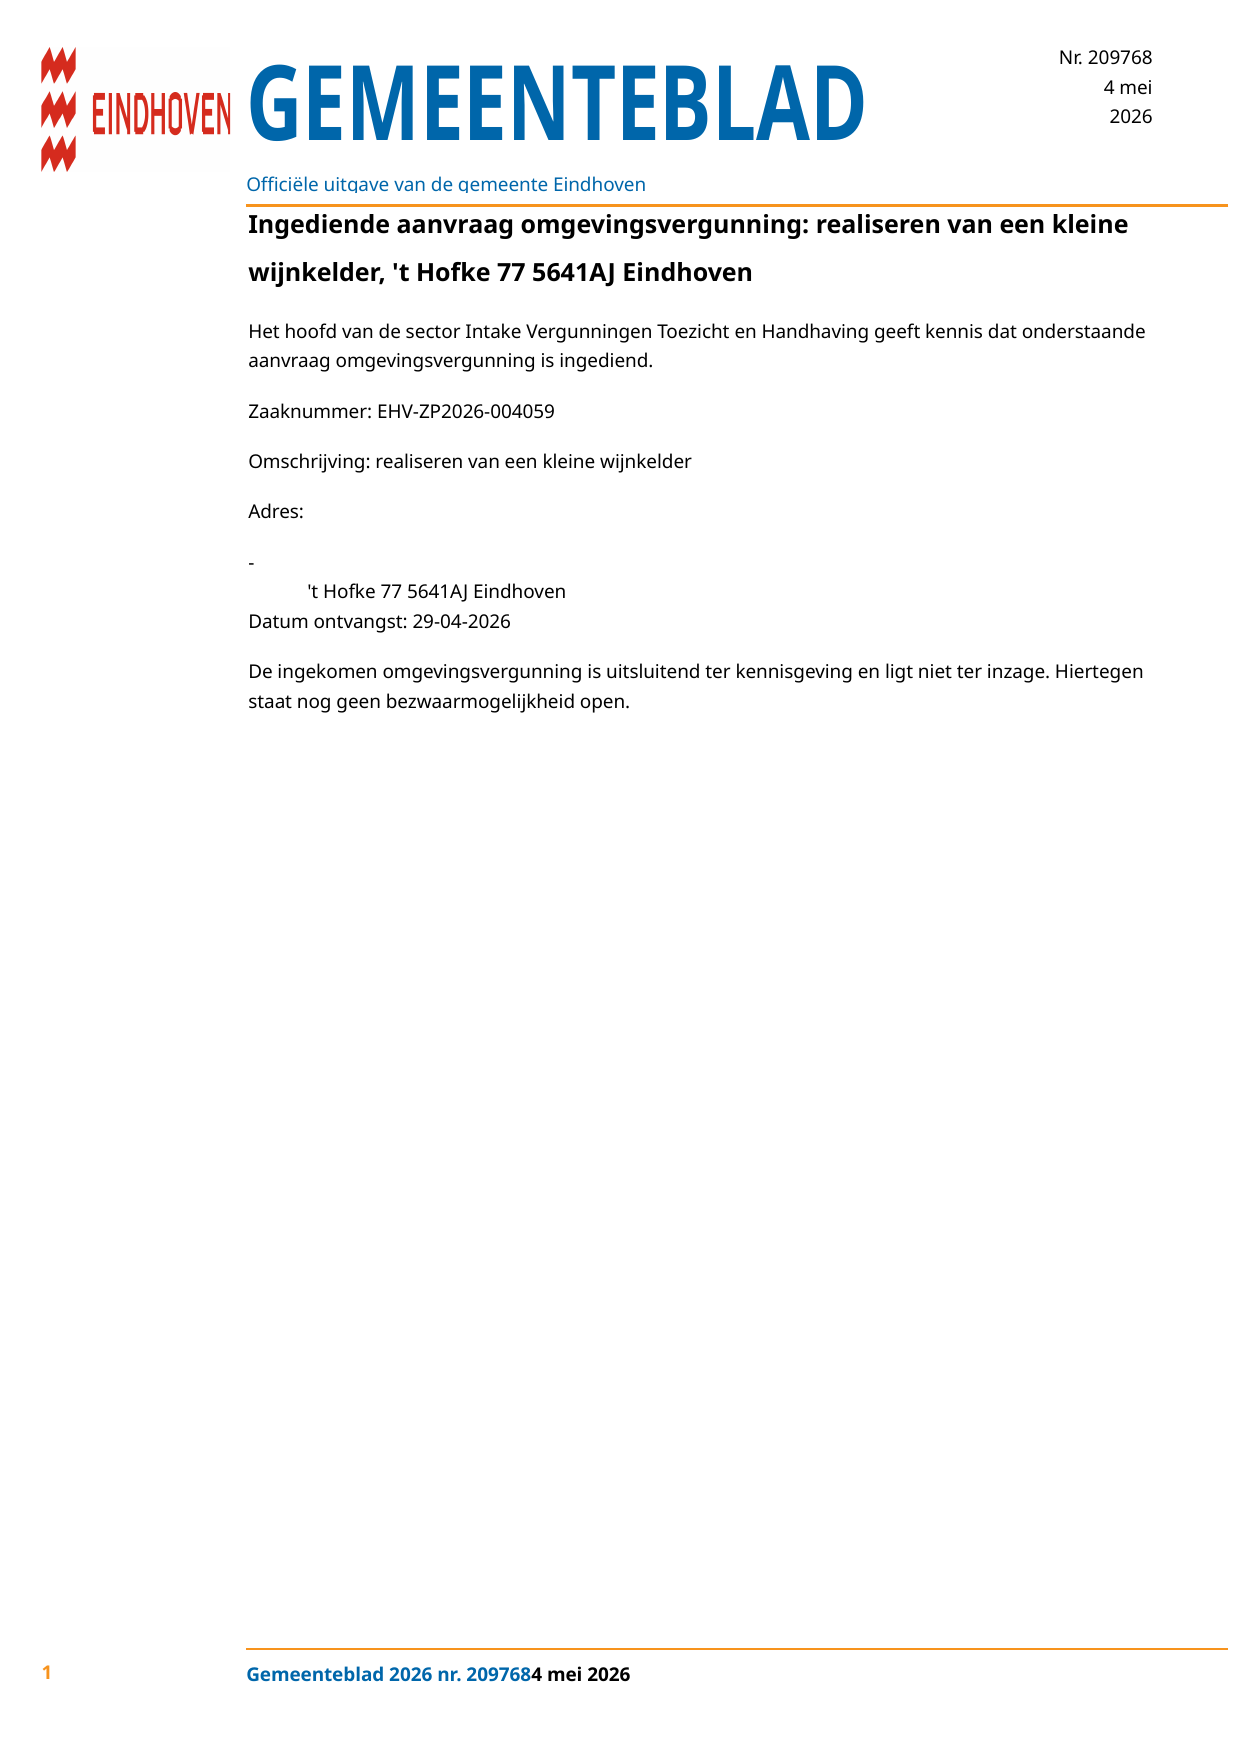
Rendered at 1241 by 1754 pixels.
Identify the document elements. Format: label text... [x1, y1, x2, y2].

list 't Hofke 77 5641AJ Eindhoven [248, 579, 1152, 604]
text Omschrijving: realiseren van een kleine wijnkelder [248, 448, 1152, 474]
text De ingekomen omgevingsvergunning is uitsluitend ter kennisgeving en ligt niet ter inzage. Hiertegen staat nog geen bezwaarmogelijkheid open. [248, 659, 1152, 714]
text Datum ontvangst: 29-04-2026 [248, 608, 1152, 634]
text Adres: [248, 499, 1152, 524]
text Zaaknummer: EHV-ZP2026-004059 [248, 398, 1152, 424]
text Het hoofd van de sector Intake Vergunningen Toezicht en Handhaving geeft kennis dat onderstaande aanvraag omgevingsvergunning is ingediend. [248, 318, 1152, 373]
picture [41, 47, 231, 172]
text Ingediende aanvraag omgevingsvergunning: realiseren van een kleine wijnkelder, 't Hofke 77 5641AJ Eindhoven [248, 207, 1152, 288]
